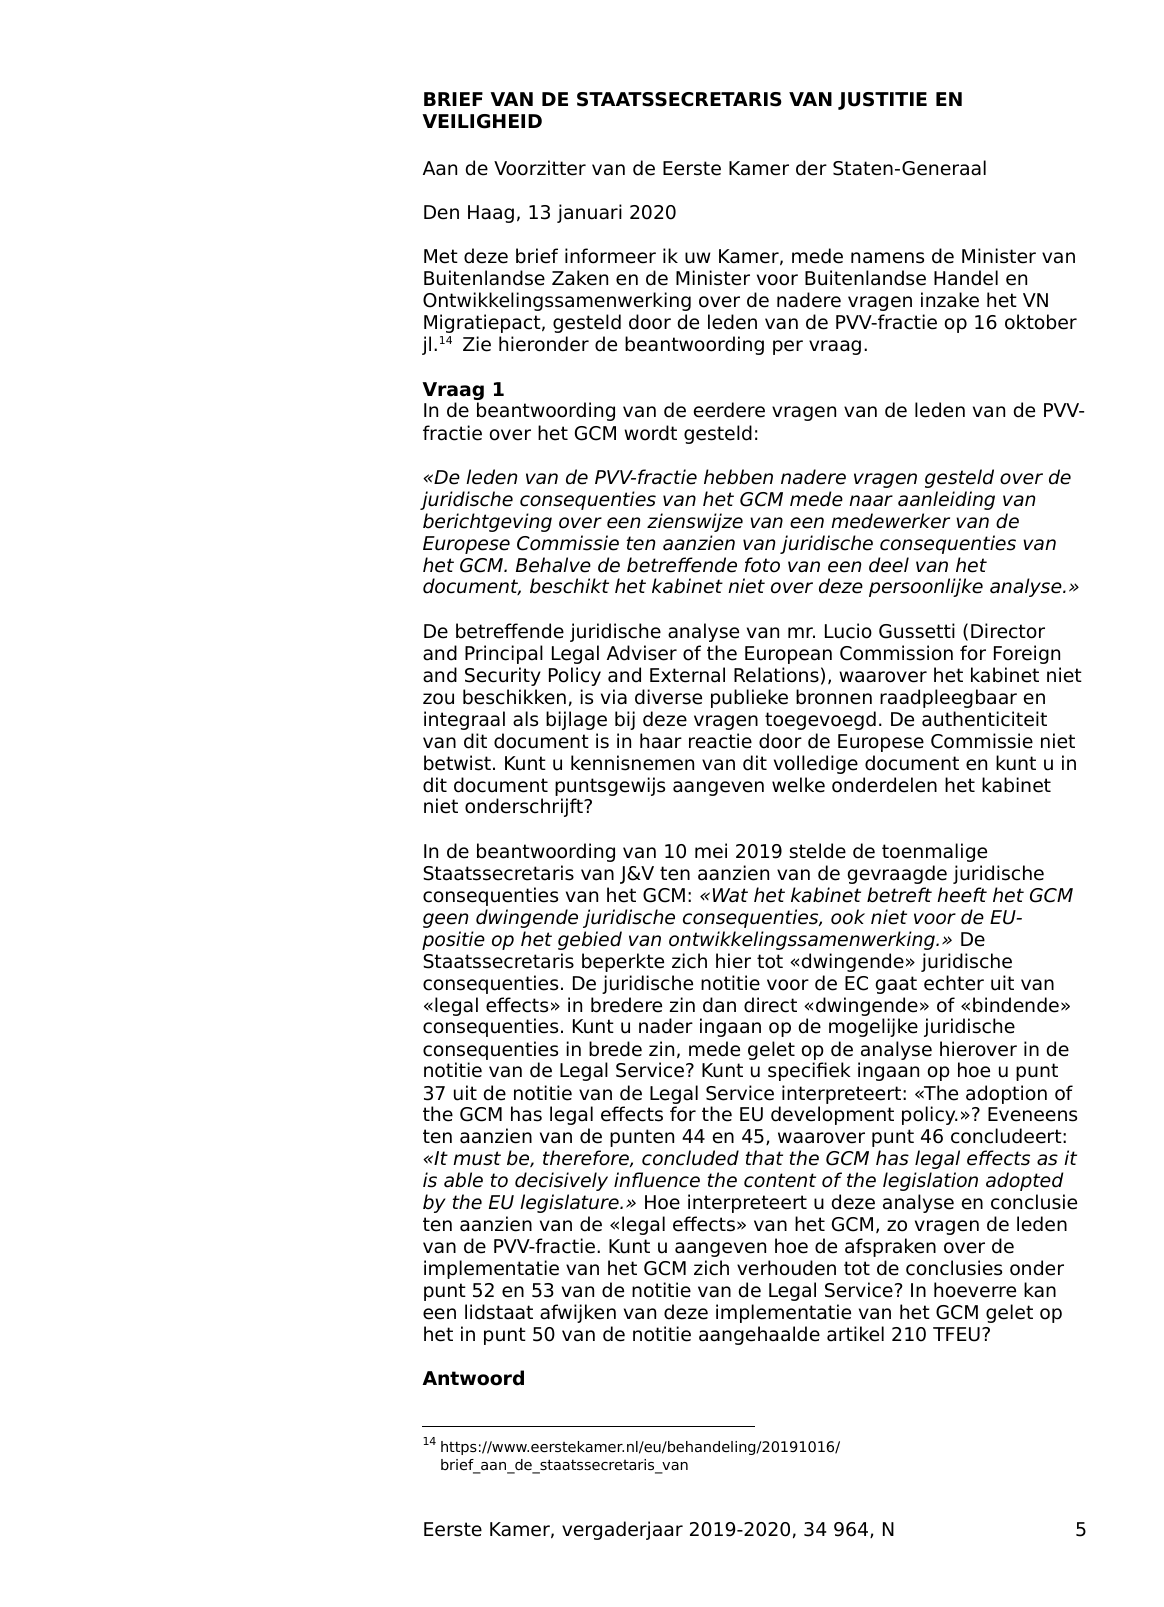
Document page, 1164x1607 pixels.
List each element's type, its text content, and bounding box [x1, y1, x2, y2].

subtitle BRIEF VAN DE STAATSSECRETARIS VAN JUSTITIE EN VEILIGHEID [422, 89, 1087, 133]
text Vraag 1 [422, 378, 1087, 400]
text https://www.eerstekamer.nl/eu/behandeling/20191016/brief_aan_de_staatssecretaris_van [422, 1435, 1087, 1474]
text «De leden van de PVV-fractie hebben nadere vragen gesteld over de juridische consequenties van het GCM mede naar aanleiding van berichtgeving over een zienswijze van een medewerker van de Europese Commissie ten aanzien van juridische consequenties van het GCM. Behalve de betreffende foto van een deel van het document, beschikt het kabinet niet over deze persoonlijke analyse.» [422, 467, 1087, 598]
text In de beantwoording van 10 mei 2019 stelde de toenmalige Staatssecretaris van J&V ten aanzien van de gevraagde juridische consequenties van het GCM: «Wat het kabinet betreft heeft het GCM geen dwingende juridische consequenties, ook niet voor de EU-positie op het gebied van ontwikkelingssamenwerking.» De Staatssecretaris beperkte zich hier tot «dwingende» juridische consequenties. De juridische notitie voor de EC gaat echter uit van «legal effects» in bredere zin dan direct «dwingende» of «bindende» consequenties. Kunt u nader ingaan op de mogelijke juridische consequenties in brede zin, mede gelet op de analyse hierover in de notitie van de Legal Service? Kunt u specifiek ingaan op hoe u punt 37 uit de notitie van de Legal Service interpreteert: «The adoption of the GCM has legal effects for the EU development policy.»? Eveneens ten aanzien van de punten 44 en 45, waarover punt 46 concludeert: «It must be, therefore, concluded that the GCM has legal effects as it is able to decisively influence the content of the legislation adopted by the EU legislature.» Hoe interpreteert u deze analyse en conclusie ten aanzien van de «legal effects» van het GCM, zo vragen de leden van de PVV-fractie. Kunt u aangeven hoe de afspraken over de implementatie van het GCM zich verhouden tot de conclusies onder punt 52 en 53 van de notitie van de Legal Service? In hoeverre kan een lidstaat afwijken van deze implementatie van het GCM gelet op het in punt 50 van de notitie aangehaalde artikel 210 TFEU? [422, 841, 1087, 1346]
text Aan de Voorzitter van de Eerste Kamer der Staten-Generaal [422, 158, 1087, 180]
text De betreffende juridische analyse van mr. Lucio Gussetti (Director and Principal Legal Adviser of the European Commission for Foreign and Security Policy and External Relations), waarover het kabinet niet zou beschikken, is via diverse publieke bronnen raadpleegbaar en integraal als bijlage bij deze vragen toegevoegd. De authenticiteit van dit document is in haar reactie door de Europese Commissie niet betwist. Kunt u kennisnemen van dit volledige document en kunt u in dit document puntsgewijs aangeven welke onderdelen het kabinet niet onderschrijft? [422, 621, 1087, 818]
text Den Haag, 13 januari 2020 [422, 202, 1087, 224]
text Antwoord [422, 1368, 1087, 1390]
text In de beantwoording van de eerdere vragen van de leden van de PVV-fractie over het GCM wordt gesteld: [422, 400, 1087, 444]
text Met deze brief informeer ik uw Kamer, mede namens de Minister van Buitenlandse Zaken en de Minister voor Buitenlandse Handel en Ontwikkelingssamenwerking over de nadere vragen inzake het VN Migratiepact, gesteld door de leden van de PVV-fractie op 16 oktober jl. Zie hieronder de beantwoording per vraag. [422, 246, 1087, 356]
